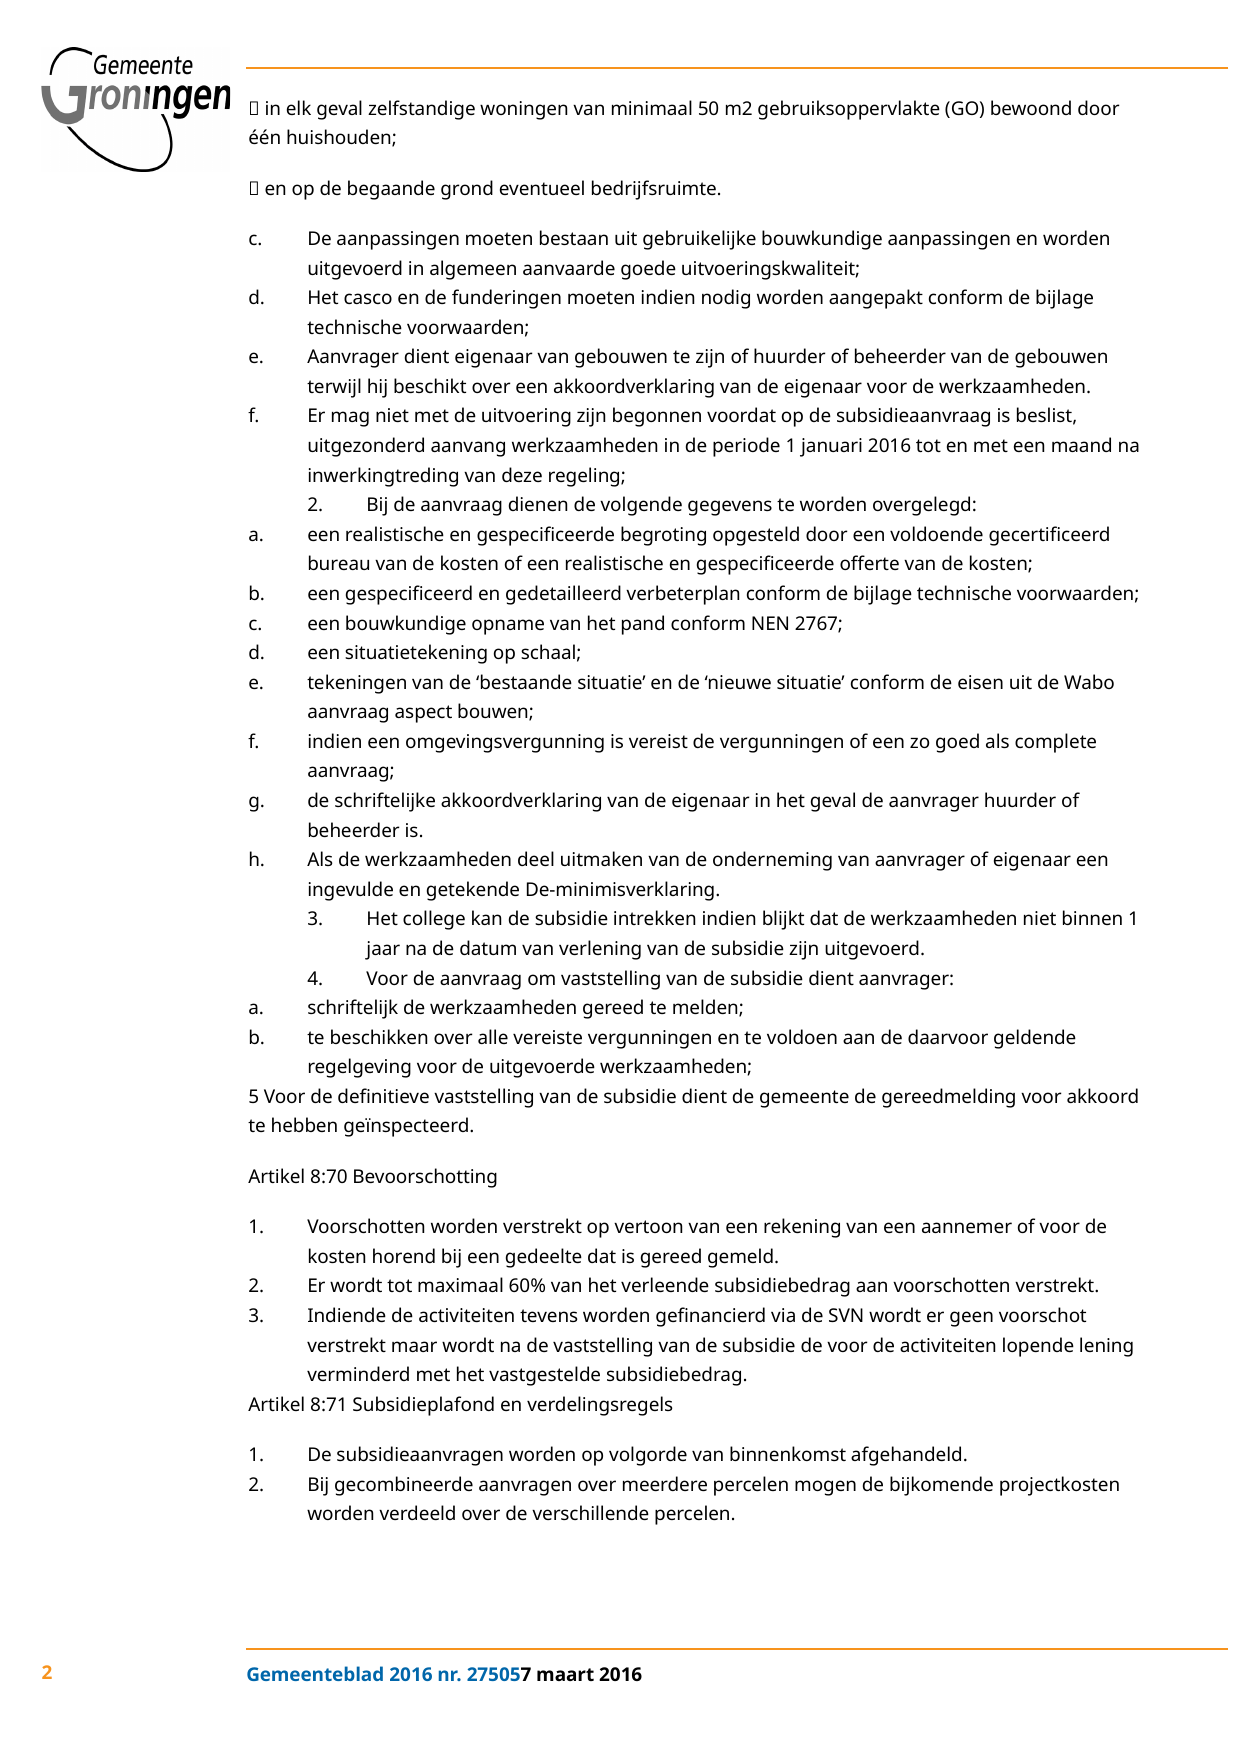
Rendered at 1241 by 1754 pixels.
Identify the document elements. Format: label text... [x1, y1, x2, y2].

text Artikel 8:71 Subsidieplafond en verdelingsregels [248, 1391, 1152, 1417]
list schriftelijk de werkzaamheden gereed te melden; [248, 994, 1152, 1020]
list Voorschotten worden verstrekt op vertoon van een rekening van een aannemer of voor de kosten horend bij een gedeelte dat is gereed gemeld. [248, 1213, 1152, 1269]
list een realistische en gespecificeerde begroting opgesteld door een voldoende gecertificeerd bureau van de kosten of een realistische en gespecificeerde offerte van de kosten; [248, 521, 1152, 576]
list De aanpassingen moeten bestaan uit gebruikelijke bouwkundige aanpassingen en worden uitgevoerd in algemeen aanvaarde goede uitvoeringskwaliteit; [248, 225, 1152, 281]
text  en op de begaande grond eventueel bedrijfsruimte. [248, 175, 1152, 201]
list een situatietekening op schaal; [248, 639, 1152, 665]
list een bouwkundige opname van het pand conform NEN 2767; [248, 610, 1152, 636]
list te beschikken over alle vereiste vergunningen en te voldoen aan de daarvoor geldende regelgeving voor de uitgevoerde werkzaamheden; [248, 1024, 1152, 1079]
text Artikel 8:70 Bevoorschotting [248, 1163, 1152, 1189]
list Indiende de activiteiten tevens worden gefinancierd via de SVN wordt er geen voorschot verstrekt maar wordt na de vaststelling van de subsidie de voor de activiteiten lopende lening verminderd met het vastgestelde subsidiebedrag. [248, 1302, 1152, 1387]
list Voor de aanvraag om vaststelling van de subsidie dient aanvrager: [307, 965, 1152, 991]
list indien een omgevingsvergunning is vereist de vergunningen of een zo goed als complete aanvraag; [248, 728, 1152, 783]
list een gespecificeerd en gedetailleerd verbeterplan conform de bijlage technische voorwaarden; [248, 580, 1152, 606]
list de schriftelijke akkoordverklaring van de eigenaar in het geval de aanvrager huurder of beheerder is. [248, 787, 1152, 843]
picture [41, 47, 231, 172]
list Er wordt tot maximaal 60% van het verleende subsidiebedrag aan voorschotten verstrekt. [248, 1273, 1152, 1298]
list Het casco en de funderingen moeten indien nodig worden aangepakt conform de bijlage technische voorwaarden; [248, 284, 1152, 340]
list Bij gecombineerde aanvragen over meerdere percelen mogen de bijkomende projectkosten worden verdeeld over de verschillende percelen. [248, 1471, 1152, 1526]
list Er mag niet met de uitvoering zijn begonnen voordat op de subsidieaanvraag is beslist, uitgezonderd aanvang werkzaamheden in de periode 1 januari 2016 tot en met een maand na inwerkingtreding van deze regeling; [248, 403, 1152, 488]
text 5 Voor de definitieve vaststelling van de subsidie dient de gemeente de gereedmelding voor akkoord te hebben geïnspecteerd. [248, 1083, 1152, 1138]
list Bij de aanvraag dienen de volgende gegevens te worden overgelegd: [307, 491, 1152, 517]
list De subsidieaanvragen worden op volgorde van binnenkomst afgehandeld. [248, 1441, 1152, 1467]
list Als de werkzaamheden deel uitmaken van de onderneming van aanvrager of eigenaar een ingevulde en getekende De-minimisverklaring. [248, 846, 1152, 902]
list Aanvrager dient eigenaar van gebouwen te zijn of huurder of beheerder van de gebouwen terwijl hij beschikt over een akkoordverklaring van de eigenaar voor de werkzaamheden. [248, 343, 1152, 399]
list tekeningen van de ‘bestaande situatie’ en de ‘nieuwe situatie’ conform de eisen uit de Wabo aanvraag aspect bouwen; [248, 669, 1152, 724]
text  in elk geval zelfstandige woningen van minimaal 50 m2 gebruiksoppervlakte (GO) bewoond door één huishouden; [248, 95, 1152, 150]
list Het college kan de subsidie intrekken indien blijkt dat de werkzaamheden niet binnen 1 jaar na de datum van verlening van de subsidie zijn uitgevoerd. [307, 906, 1152, 961]
